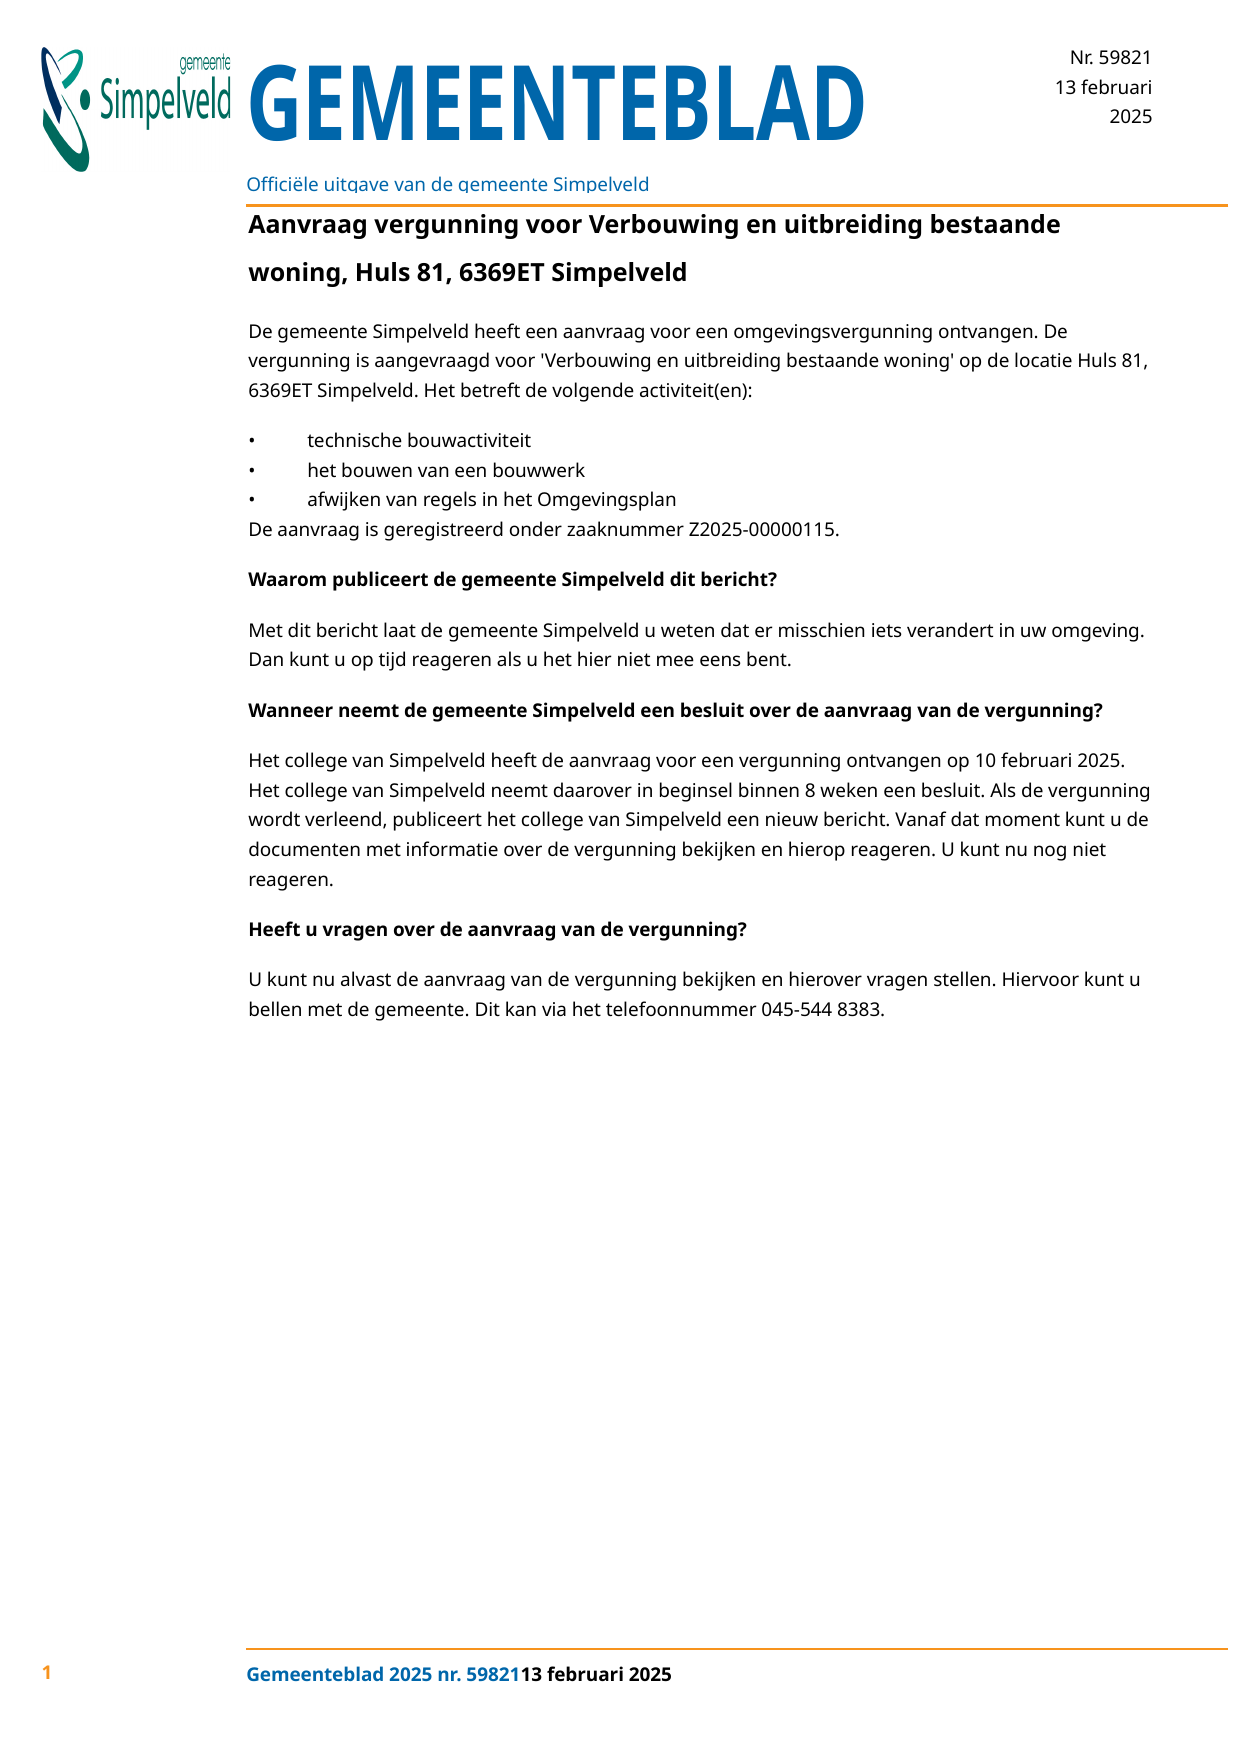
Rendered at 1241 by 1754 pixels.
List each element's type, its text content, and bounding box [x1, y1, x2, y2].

list het bouwen van een bouwwerk [248, 457, 1152, 483]
text De gemeente Simpelveld heeft een aanvraag voor een omgevingsvergunning ontvangen. De vergunning is aangevraagd voor 'Verbouwing en uitbreiding bestaande woning' op de locatie Huls 81, 6369ET Simpelveld. Het betreft de volgende activiteit(en): [248, 318, 1152, 403]
text Heeft u vragen over de aanvraag van de vergunning? [248, 916, 1152, 942]
text Waarom publiceert de gemeente Simpelveld dit bericht? [248, 567, 1152, 592]
text Met dit bericht laat de gemeente Simpelveld u weten dat er misschien iets verandert in uw omgeving. Dan kunt u op tijd reageren als u het hier niet mee eens bent. [248, 617, 1152, 672]
text Aanvraag vergunning voor Verbouwing en uitbreiding bestaande woning, Huls 81, 6369ET Simpelveld [248, 207, 1152, 288]
text U kunt nu alvast de aanvraag van de vergunning bekijken en hierover vragen stellen. Hiervoor kunt u bellen met de gemeente. Dit kan via het telefoonnummer 045-544 8383. [248, 967, 1152, 1022]
list technische bouwactiviteit [248, 427, 1152, 453]
picture [41, 47, 231, 172]
text De aanvraag is geregistreerd onder zaaknummer Z2025-00000115. [248, 516, 1152, 542]
text Wanneer neemt de gemeente Simpelveld een besluit over de aanvraag van de vergunning? [248, 697, 1152, 723]
list afwijken van regels in het Omgevingsplan [248, 487, 1152, 512]
text Het college van Simpelveld heeft de aanvraag voor een vergunning ontvangen op 10 februari 2025. Het college van Simpelveld neemt daarover in beginsel binnen 8 weken een besluit. Als de vergunning wordt verleend, publiceert het college van Simpelveld een nieuw bericht. Vanaf dat moment kunt u de documenten met informatie over de vergunning bekijken en hierop reageren. U kunt nu nog niet reageren. [248, 747, 1152, 892]
